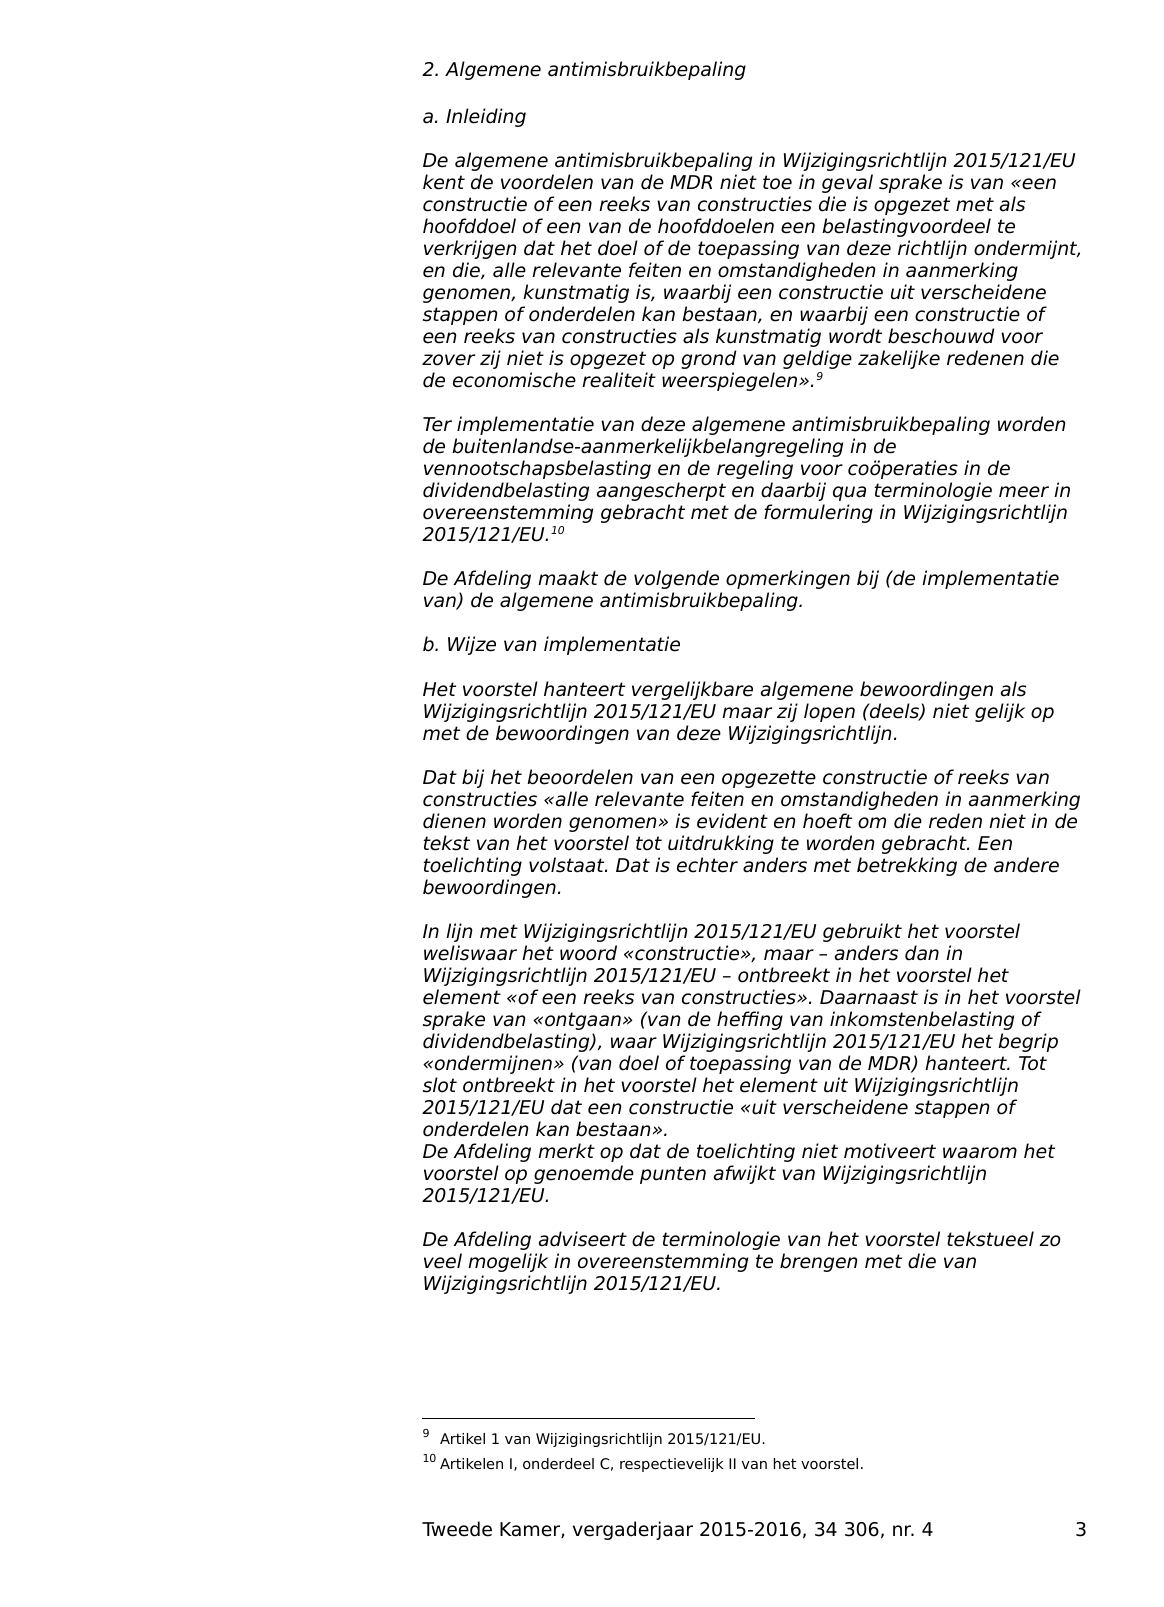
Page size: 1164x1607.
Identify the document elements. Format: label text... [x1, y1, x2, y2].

text In lijn met Wijzigingsrichtlijn 2015/121/EU gebruikt het voorstel weliswaar het woord «constructie», maar – anders dan in Wijzigingsrichtlijn 2015/121/EU – ontbreekt in het voorstel het element «of een reeks van constructies». Daarnaast is in het voorstel sprake van «ontgaan» (van de heffing van inkomstenbelasting of dividendbelasting), waar Wijzigingsrichtlijn 2015/121/EU het begrip «ondermijnen» (van doel of toepassing van de MDR) hanteert. Tot slot ontbreekt in het voorstel het element uit Wijzigingsrichtlijn 2015/121/EU dat een constructie «uit verscheidene stappen of onderdelen kan bestaan». [422, 921, 1087, 1141]
subtitle a. Inleiding [422, 106, 1087, 128]
text De Afdeling merkt op dat de toelichting niet motiveert waarom het voorstel op genoemde punten afwijkt van Wijzigingsrichtlijn 2015/121/EU. [422, 1141, 1087, 1206]
text De Afdeling adviseert de terminologie van het voorstel tekstueel zo veel mogelijk in overeenstemming te brengen met die van Wijzigingsrichtlijn 2015/121/EU. [422, 1229, 1087, 1294]
text De Afdeling maakt de volgende opmerkingen bij (de implementatie van) de algemene antimisbruikbepaling. [422, 568, 1087, 612]
text Artikelen I, onderdeel C, respectievelijk II van het voorstel. [422, 1452, 1087, 1474]
text De algemene antimisbruikbepaling in Wijzigingsrichtlijn 2015/121/EU kent de voordelen van de MDR niet toe in geval sprake is van «een constructie of een reeks van constructies die is opgezet met als hoofddoel of een van de hoofddoelen een belastingvoordeel te verkrijgen dat het doel of de toepassing van deze richtlijn ondermijnt, en die, alle relevante feiten en omstandigheden in aanmerking genomen, kunstmatig is, waarbij een constructie uit verscheidene stappen of onderdelen kan bestaan, en waarbij een constructie of een reeks van constructies als kunstmatig wordt beschouwd voor zover zij niet is opgezet op grond van geldige zakelijke redenen die de economische realiteit weerspiegelen». [422, 150, 1087, 392]
text Dat bij het beoordelen van een opgezette constructie of reeks van constructies «alle relevante feiten en omstandigheden in aanmerking dienen worden genomen» is evident en hoeft om die reden niet in de tekst van het voorstel tot uitdrukking te worden gebracht. Een toelichting volstaat. Dat is echter anders met betrekking de andere bewoordingen. [422, 767, 1087, 898]
text Het voorstel hanteert vergelijkbare algemene bewoordingen als Wijzigingsrichtlijn 2015/121/EU maar zij lopen (deels) niet gelijk op met de bewoordingen van deze Wijzigingsrichtlijn. [422, 678, 1087, 744]
text Ter implementatie van deze algemene antimisbruikbepaling worden de buitenlandse-aanmerkelijkbelangregeling in de vennootschapsbelasting en de regeling voor coöperaties in de dividendbelasting aangescherpt en daarbij qua terminologie meer in overeenstemming gebracht met de formulering in Wijzigingsrichtlijn 2015/121/EU. [422, 414, 1087, 546]
subtitle 2. Algemene antimisbruikbepaling [422, 59, 1087, 81]
subtitle b. Wijze van implementatie [422, 634, 1087, 656]
text Artikel 1 van Wijzigingsrichtlijn 2015/121/EU. [422, 1427, 1087, 1449]
